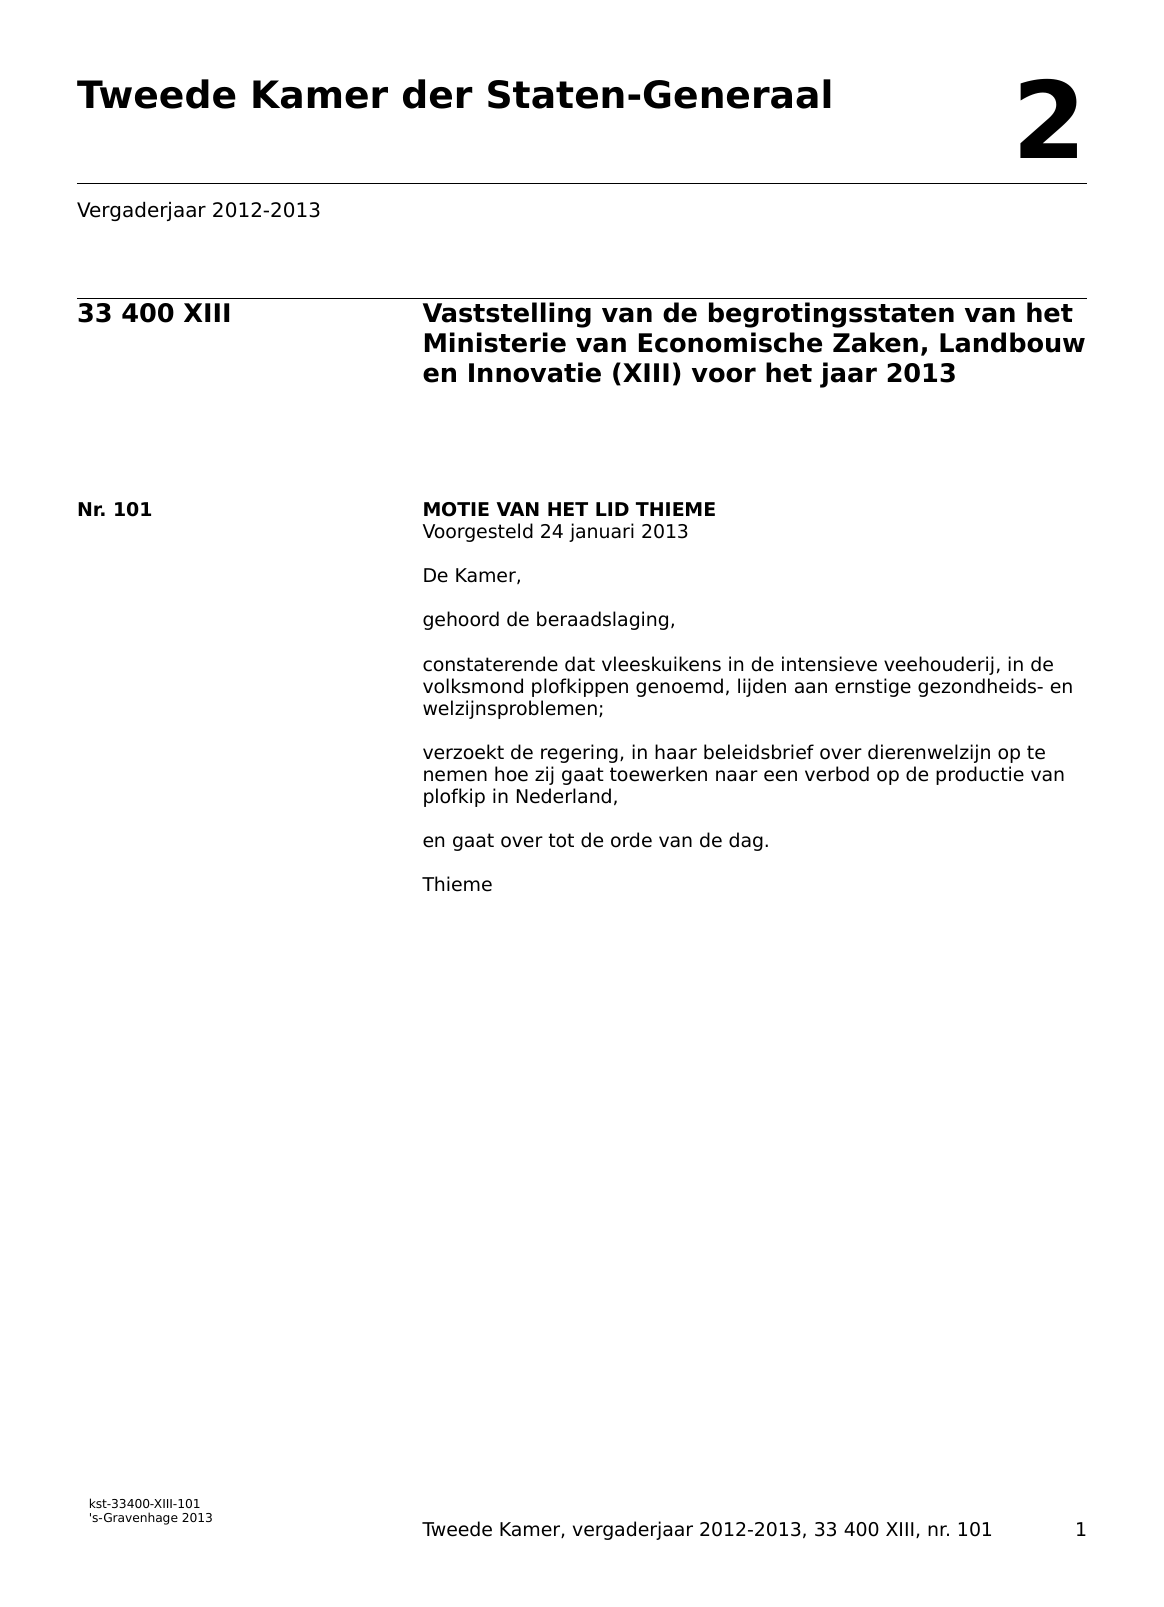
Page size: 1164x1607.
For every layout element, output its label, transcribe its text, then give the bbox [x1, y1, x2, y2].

table_header 2 [886, 59, 1087, 183]
text kst-33400-XIII-101 [88, 1497, 323, 1511]
table_cell Vergaderjaar 2012-2013 [77, 184, 1087, 298]
text en gaat over tot de orde van de dag. [422, 830, 1087, 852]
text Voorgesteld 24 januari 2013 [422, 521, 1087, 543]
text De Kamer, [422, 565, 1087, 587]
subtitle 33 400 XIII Vaststelling van de begrotingsstaten van het Ministerie van Economische Zaken, Landbouw en Innovatie (XIII) voor het jaar 2013 [77, 299, 1087, 388]
table_header Tweede Kamer der Staten-Generaal [77, 59, 886, 183]
text Thieme [422, 874, 1087, 896]
text gehoord de beraadslaging, [422, 609, 1087, 631]
text constaterende dat vleeskuikens in de intensieve veehouderij, in de volksmond plofkippen genoemd, lijden aan ernstige gezondheids- en welzijnsproblemen; [422, 653, 1087, 719]
subtitle Nr. 101 MOTIE VAN HET LID THIEME [77, 499, 1087, 521]
text verzoekt de regering, in haar beleidsbrief over dierenwelzijn op te nemen hoe zij gaat toewerken naar een verbod op de productie van plofkip in Nederland, [422, 742, 1087, 808]
text 's-Gravenhage 2013 [88, 1511, 323, 1525]
